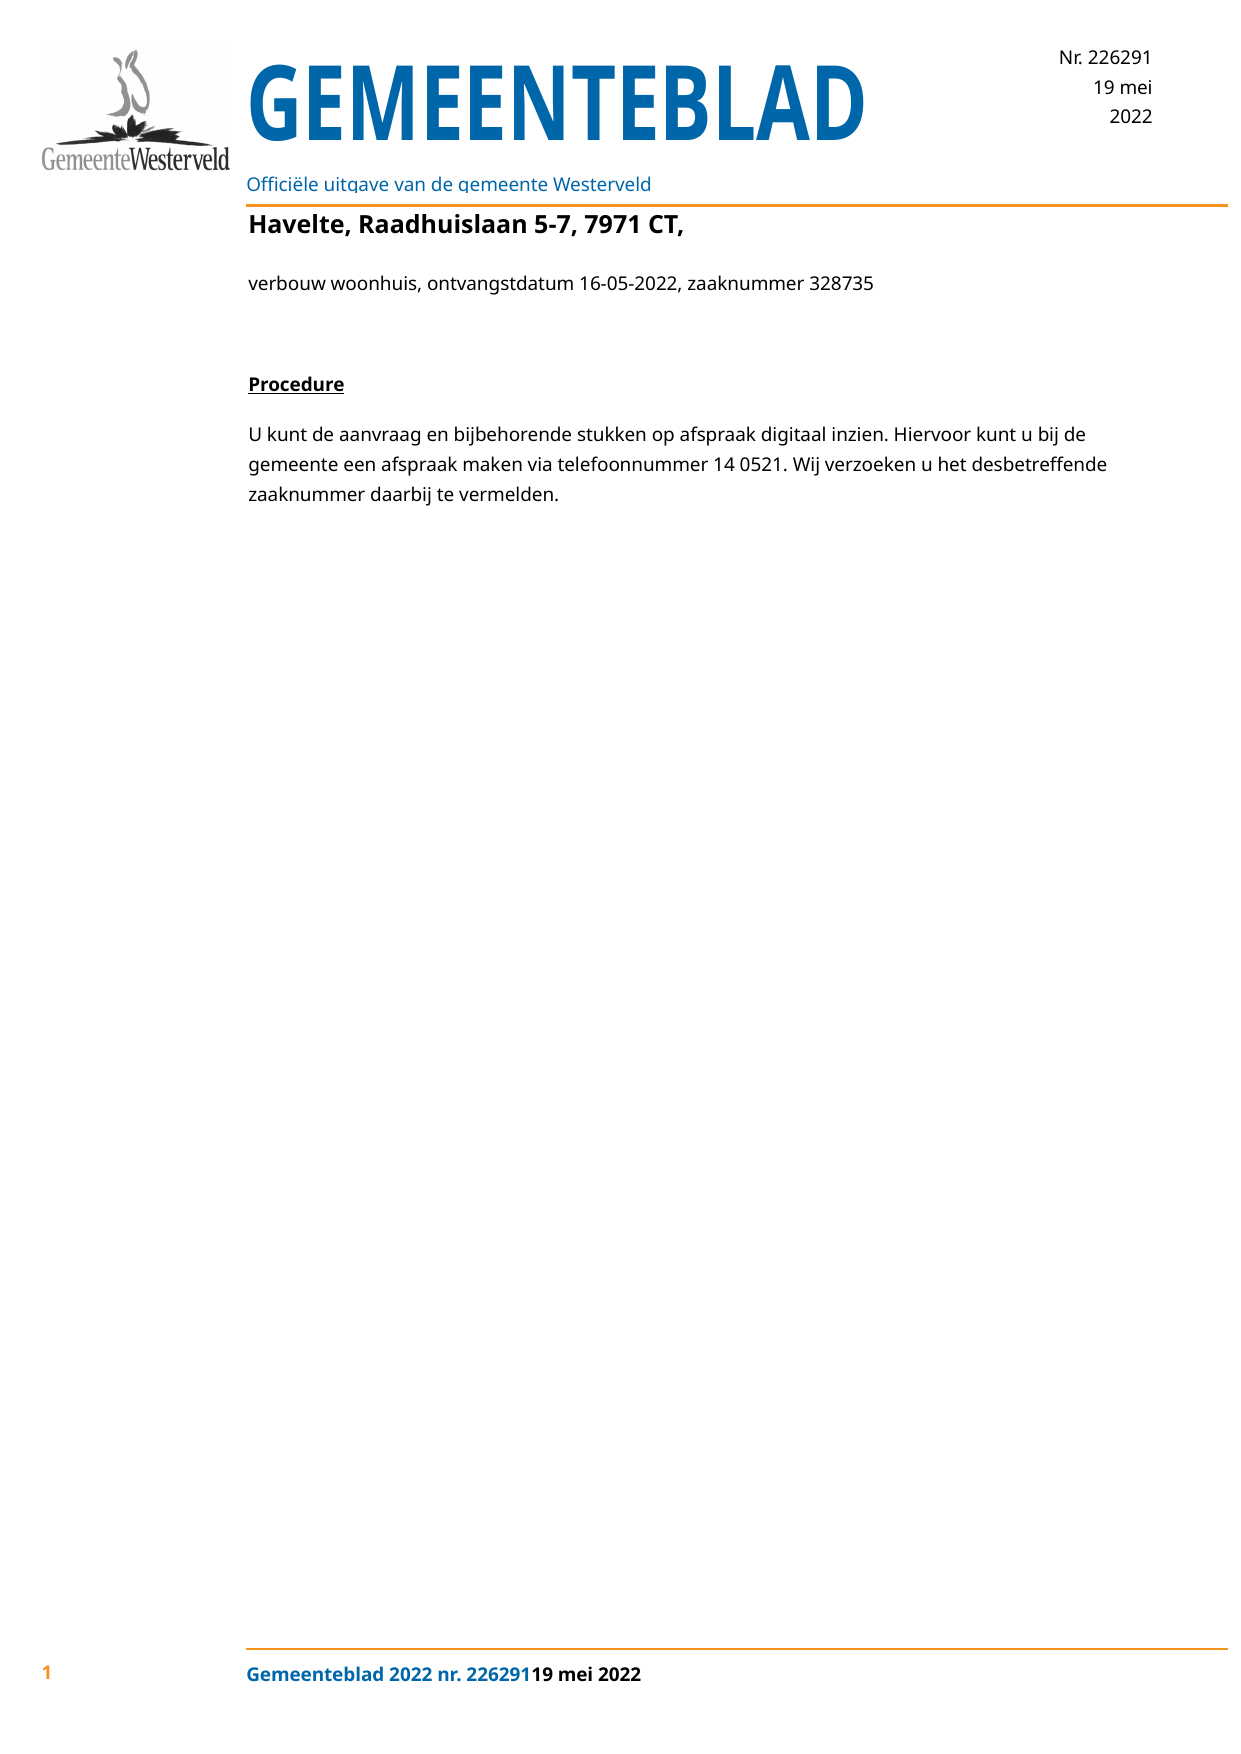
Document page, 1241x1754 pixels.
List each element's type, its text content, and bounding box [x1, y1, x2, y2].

text verbouw woonhuis, ontvangstdatum 16-05-2022, zaaknummer 328735 [248, 270, 1152, 296]
text Procedure [248, 371, 1152, 397]
text U kunt de aanvraag en bijbehorende stukken op afspraak digitaal inzien. Hiervoor kunt u bij de gemeente een afspraak maken via telefoonnummer 14 0521. Wij verzoeken u het desbetreffende zaaknummer daarbij te vermelden. [248, 422, 1152, 506]
picture [41, 47, 231, 172]
text Havelte, Raadhuislaan 5-7, 7971 CT, [248, 207, 1152, 241]
